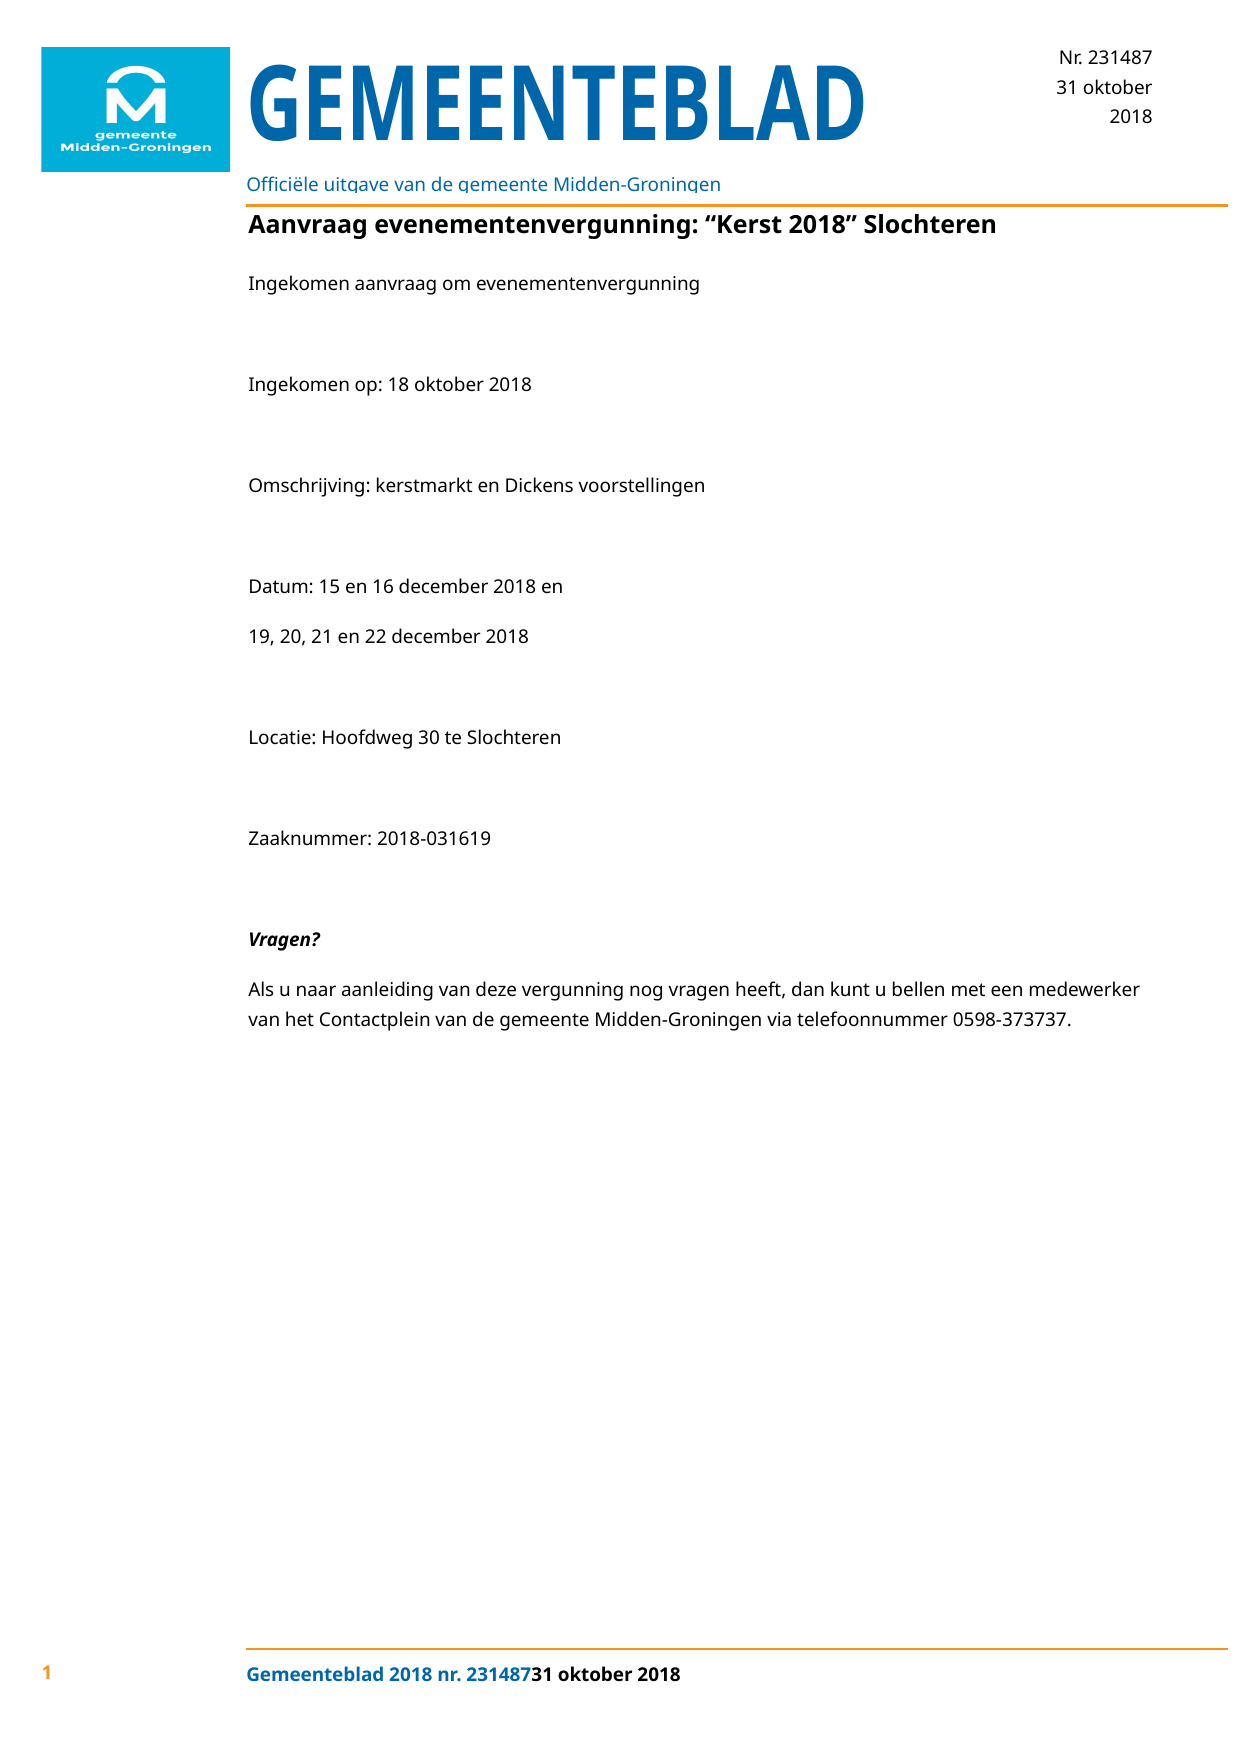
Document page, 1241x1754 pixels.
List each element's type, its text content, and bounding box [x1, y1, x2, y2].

text Aanvraag evenementenvergunning: “Kerst 2018” Slochteren [248, 207, 1152, 241]
text 19, 20, 21 en 22 december 2018 [248, 623, 1152, 649]
text Vragen? [248, 926, 1152, 951]
text Ingekomen op: 18 oktober 2018 [248, 371, 1152, 397]
picture [184, 146, 190, 153]
picture [108, 66, 164, 82]
text Locatie: Hoofdweg 30 te Slochteren [248, 724, 1152, 750]
picture [107, 89, 165, 122]
text Zaaknummer: 2018-031619 [248, 825, 1152, 851]
text Datum: 15 en 16 december 2018 en [248, 573, 1152, 598]
text Omschrijving: kerstmarkt en Dickens voorstellingen [248, 472, 1152, 498]
text Als u naar aanleiding van deze vergunning nog vragen heeft, dan kunt u bellen met een medewerker van het Contactplein van de gemeente Midden-Groningen via telefoonnummer 0598-373737. [248, 976, 1152, 1031]
text Ingekomen aanvraag om evenementenvergunning [248, 270, 1152, 296]
